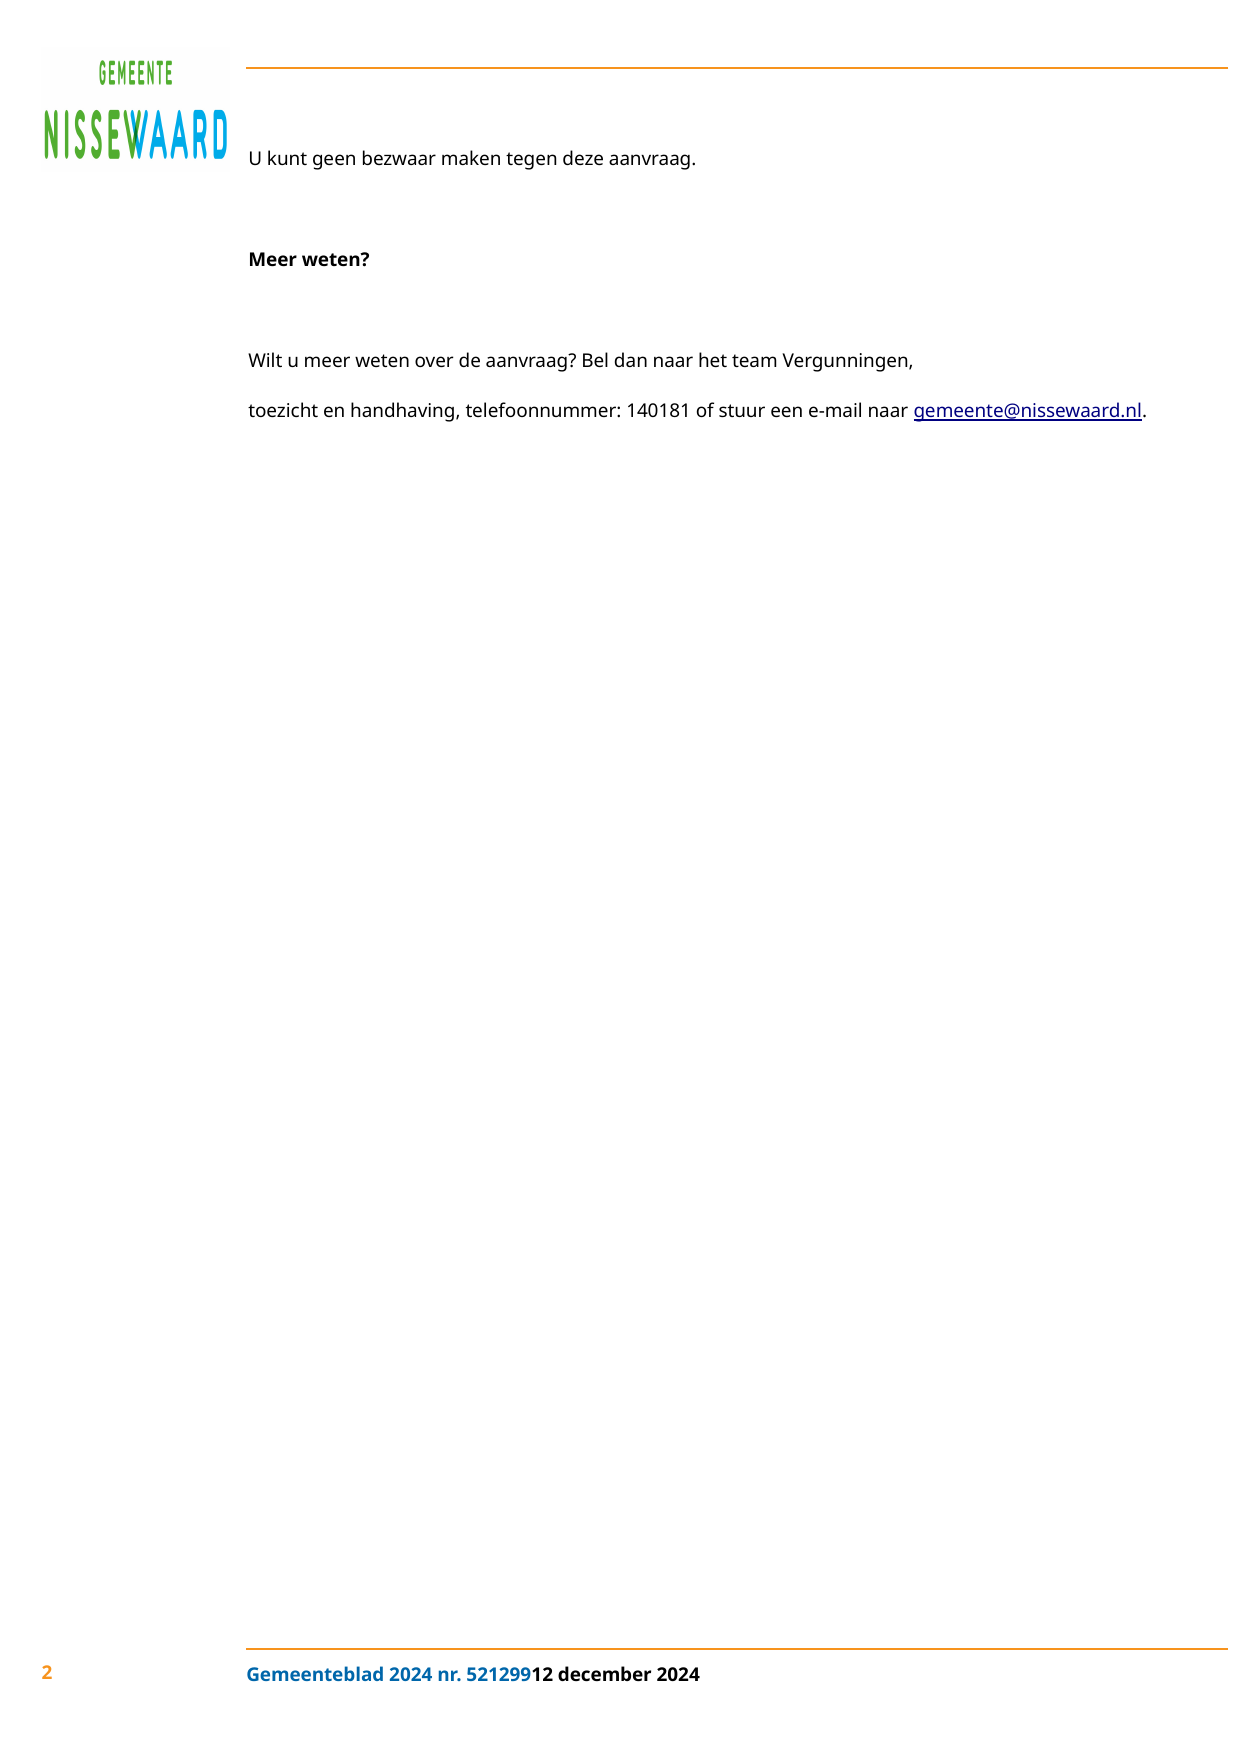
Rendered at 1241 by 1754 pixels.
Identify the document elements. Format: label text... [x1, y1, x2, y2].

text Meer weten? [248, 246, 1152, 272]
text toezicht en handhaving, telefoonnummer: 140181 of stuur een e-mail naar gemeente@nissewaard.nl. [248, 397, 1152, 423]
text Wilt u meer weten over de aanvraag? Bel dan naar het team Vergunningen, [248, 347, 1152, 373]
text U kunt geen bezwaar maken tegen deze aanvraag. [248, 145, 1152, 171]
picture [41, 47, 231, 172]
